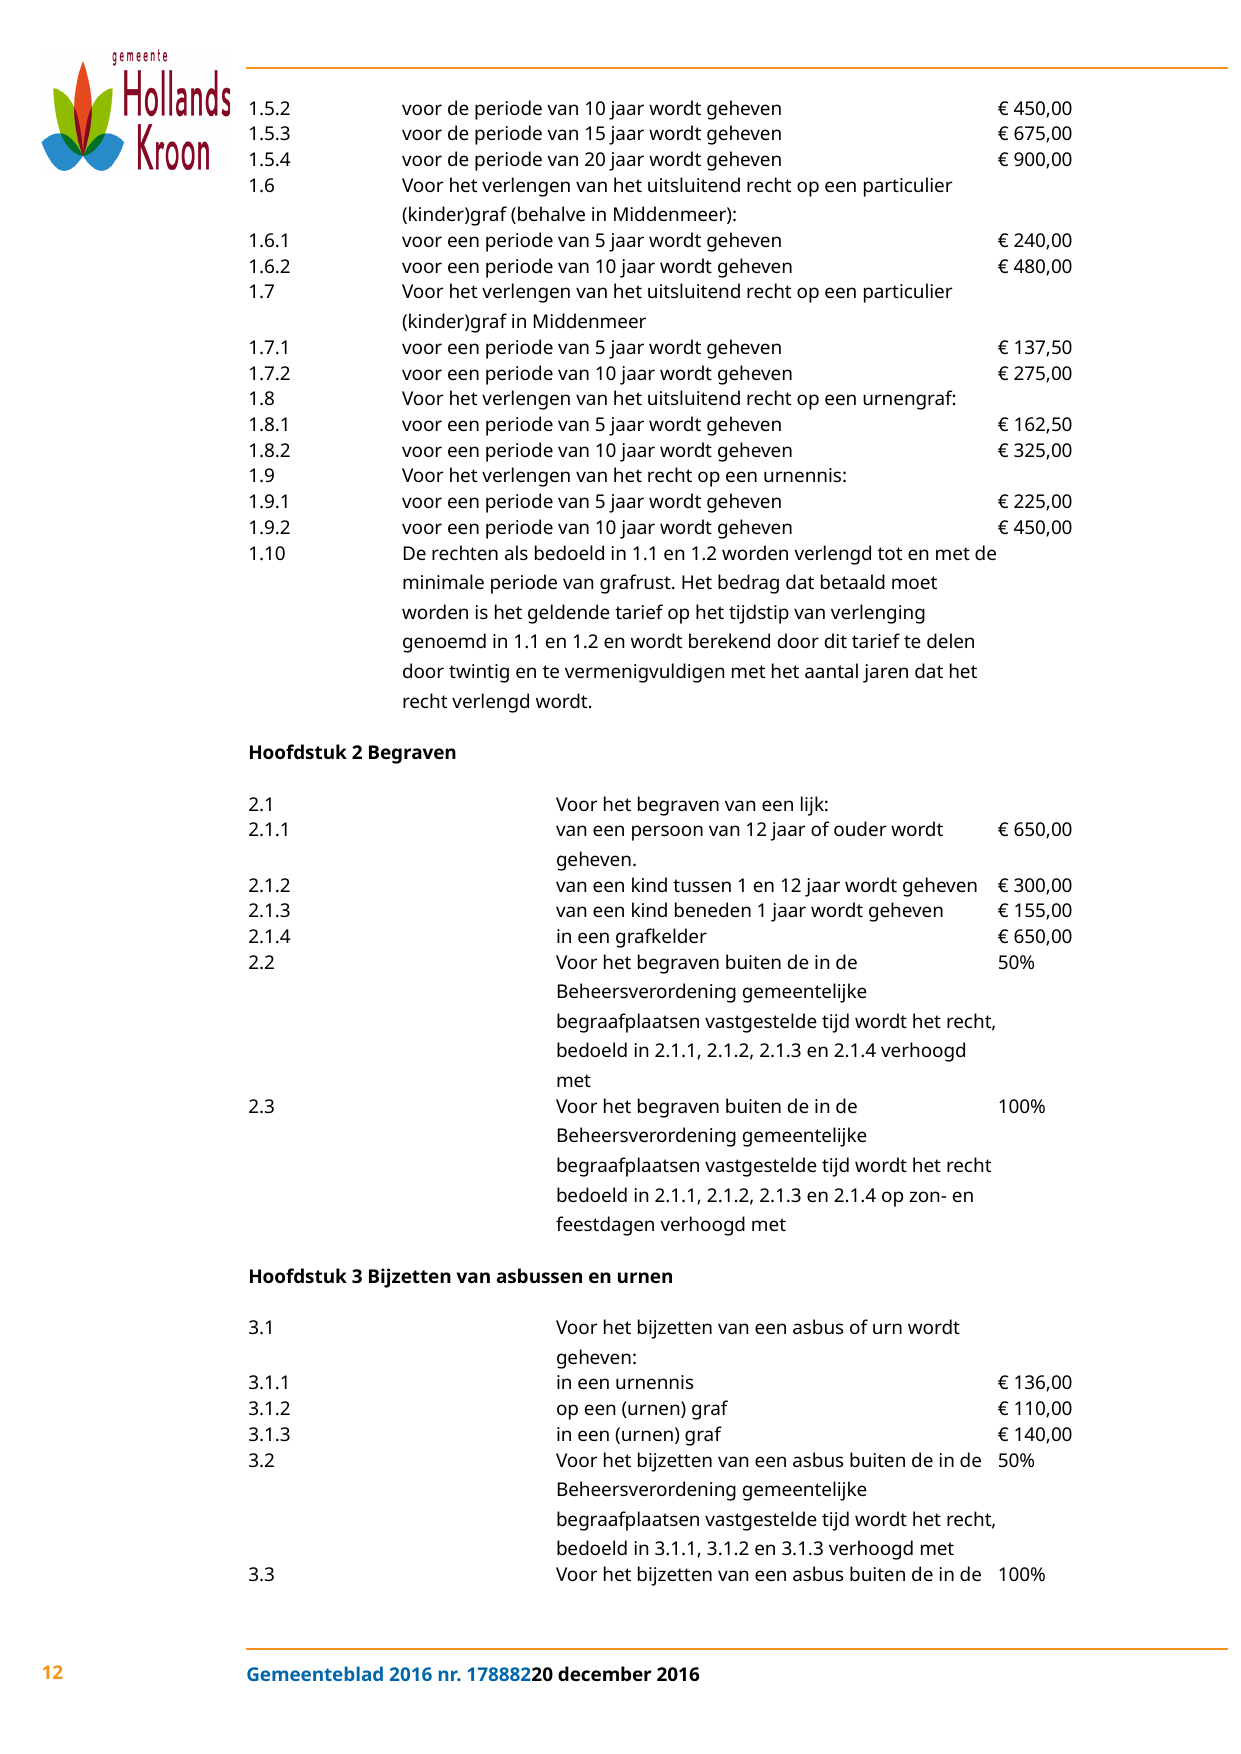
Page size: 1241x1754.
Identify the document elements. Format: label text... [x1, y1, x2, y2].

table_cell [998, 1314, 1152, 1369]
table_cell voor een periode van 5 jaar wordt geheven [402, 489, 998, 514]
table_cell 1.7 [248, 279, 402, 334]
table_cell [248, 1289, 556, 1314]
table_cell 1.9.1 [248, 489, 402, 514]
table_cell € 137,50 [998, 334, 1152, 360]
table_cell voor de periode van 20 jaar wordt geheven [402, 146, 998, 172]
table_cell [998, 463, 1152, 488]
table_cell 1.10 [248, 540, 402, 713]
table_cell 3.1.3 [248, 1421, 556, 1447]
table_cell 2.1 [248, 791, 556, 816]
table_cell € 300,00 [998, 872, 1152, 897]
table_cell [998, 739, 1152, 765]
table_cell € 675,00 [998, 121, 1152, 146]
table_cell voor een periode van 10 jaar wordt geheven [402, 437, 998, 463]
table_cell Voor het bijzetten van een asbus buiten de in de [556, 1561, 998, 1587]
table_cell 3.1.1 [248, 1370, 556, 1395]
table_cell [998, 172, 1152, 227]
table_cell [248, 1237, 556, 1263]
table_cell in een (urnen) graf [556, 1421, 998, 1447]
table_cell [556, 1237, 998, 1263]
table_cell 1.7.2 [248, 360, 402, 386]
table_cell € 480,00 [998, 253, 1152, 279]
table_cell 50% [998, 1447, 1152, 1561]
table_cell [998, 386, 1152, 411]
table_cell voor de periode van 15 jaar wordt geheven [402, 121, 998, 146]
table_cell Voor het verlengen van het recht op een urnennis: [402, 463, 998, 488]
table_cell € 450,00 [998, 95, 1152, 121]
table_cell [556, 1289, 998, 1314]
table_cell 1.5.2 [248, 95, 402, 121]
table_cell Hoofdstuk 3 Bijzetten van asbussen en urnen [248, 1263, 998, 1288]
table_cell 1.6.2 [248, 253, 402, 279]
table_cell 1.8 [248, 386, 402, 411]
table_cell 1.7.1 [248, 334, 402, 360]
table_cell 2.1.2 [248, 872, 556, 897]
table_cell van een persoon van 12 jaar of ouder wordt geheven. [556, 816, 998, 872]
table_cell voor een periode van 10 jaar wordt geheven [402, 253, 998, 279]
table_cell € 650,00 [998, 923, 1152, 949]
table_cell in een grafkelder [556, 923, 998, 949]
table_cell 2.1.4 [248, 923, 556, 949]
table_cell € 136,00 [998, 1370, 1152, 1395]
table_cell 2.1.1 [248, 816, 556, 872]
table_cell Voor het begraven buiten de in de Beheersverordening gemeentelijke begraafplaatsen vastgestelde tijd wordt het recht bedoeld in 2.1.1, 2.1.2, 2.1.3 en 2.1.4 op zon- en feestdagen verhoogd met [556, 1093, 998, 1237]
table_cell 3.1 [248, 1314, 556, 1369]
table_cell voor de periode van 10 jaar wordt geheven [402, 95, 998, 121]
table_cell 100% [998, 1561, 1152, 1587]
picture [41, 47, 231, 172]
table_cell € 650,00 [998, 816, 1152, 872]
table_cell [248, 714, 402, 739]
table_cell 1.6 [248, 172, 402, 227]
table_cell voor een periode van 5 jaar wordt geheven [402, 411, 998, 437]
table_cell 3.1.2 [248, 1395, 556, 1421]
table_cell € 275,00 [998, 360, 1152, 386]
table_cell voor een periode van 5 jaar wordt geheven [402, 227, 998, 253]
table_cell voor een periode van 10 jaar wordt geheven [402, 360, 998, 386]
table_cell 1.9 [248, 463, 402, 488]
table_cell Hoofdstuk 2 Begraven [248, 739, 998, 765]
table_cell voor een periode van 10 jaar wordt geheven [402, 514, 998, 540]
table_cell [998, 279, 1152, 334]
table_cell 3.2 [248, 1447, 556, 1561]
table_cell [998, 1237, 1152, 1263]
table_cell € 450,00 [998, 514, 1152, 540]
table_cell 1.8.1 [248, 411, 402, 437]
table_cell [556, 765, 998, 791]
table_cell € 140,00 [998, 1421, 1152, 1447]
table_cell voor een periode van 5 jaar wordt geheven [402, 334, 998, 360]
table_cell 2.3 [248, 1093, 556, 1237]
table_cell € 225,00 [998, 489, 1152, 514]
table_cell € 240,00 [998, 227, 1152, 253]
table_cell € 162,50 [998, 411, 1152, 437]
table_cell Voor het bijzetten van een asbus of urn wordt geheven: [556, 1314, 998, 1369]
table_cell 1.5.3 [248, 121, 402, 146]
table_cell 1.6.1 [248, 227, 402, 253]
table_cell 1.5.4 [248, 146, 402, 172]
table_cell Voor het bijzetten van een asbus buiten de in de Beheersverordening gemeentelijke begraafplaatsen vastgestelde tijd wordt het recht, bedoeld in 3.1.1, 3.1.2 en 3.1.3 verhoogd met [556, 1447, 998, 1561]
table_cell 3.3 [248, 1561, 556, 1587]
table_cell [998, 540, 1152, 713]
table_cell [998, 1263, 1152, 1288]
table_cell Voor het begraven buiten de in de Beheersverordening gemeentelijke begraafplaatsen vastgestelde tijd wordt het recht, bedoeld in 2.1.1, 2.1.2, 2.1.3 en 2.1.4 verhoogd met [556, 949, 998, 1093]
table_cell 2.2 [248, 949, 556, 1093]
table_cell 2.1.3 [248, 898, 556, 923]
table_cell € 155,00 [998, 898, 1152, 923]
table_cell Voor het verlengen van het uitsluitend recht op een particulier (kinder)graf in Middenmeer [402, 279, 998, 334]
table_cell [998, 791, 1152, 816]
table_cell van een kind tussen 1 en 12 jaar wordt geheven [556, 872, 998, 897]
table_cell € 900,00 [998, 146, 1152, 172]
table_cell Voor het verlengen van het uitsluitend recht op een particulier (kinder)graf (behalve in Middenmeer): [402, 172, 998, 227]
table_cell [248, 765, 556, 791]
table_cell van een kind beneden 1 jaar wordt geheven [556, 898, 998, 923]
table_cell [998, 714, 1152, 739]
table_cell 1.8.2 [248, 437, 402, 463]
table_cell 1.9.2 [248, 514, 402, 540]
table_cell [998, 765, 1152, 791]
table_cell 50% [998, 949, 1152, 1093]
table_cell in een urnennis [556, 1370, 998, 1395]
table_cell € 110,00 [998, 1395, 1152, 1421]
table_cell [402, 714, 998, 739]
table_cell 100% [998, 1093, 1152, 1237]
table_cell Voor het begraven van een lijk: [556, 791, 998, 816]
table_cell De rechten als bedoeld in 1.1 en 1.2 worden verlengd tot en met de minimale periode van grafrust. Het bedrag dat betaald moet worden is het geldende tarief op het tijdstip van verlenging genoemd in 1.1 en 1.2 en wordt berekend door dit tarief te delen door twintig en te vermenigvuldigen met het aantal jaren dat het recht verlengd wordt. [402, 540, 998, 713]
table_cell € 325,00 [998, 437, 1152, 463]
table_cell op een (urnen) graf [556, 1395, 998, 1421]
table_cell [998, 1289, 1152, 1314]
table_cell Voor het verlengen van het uitsluitend recht op een urnengraf: [402, 386, 998, 411]
